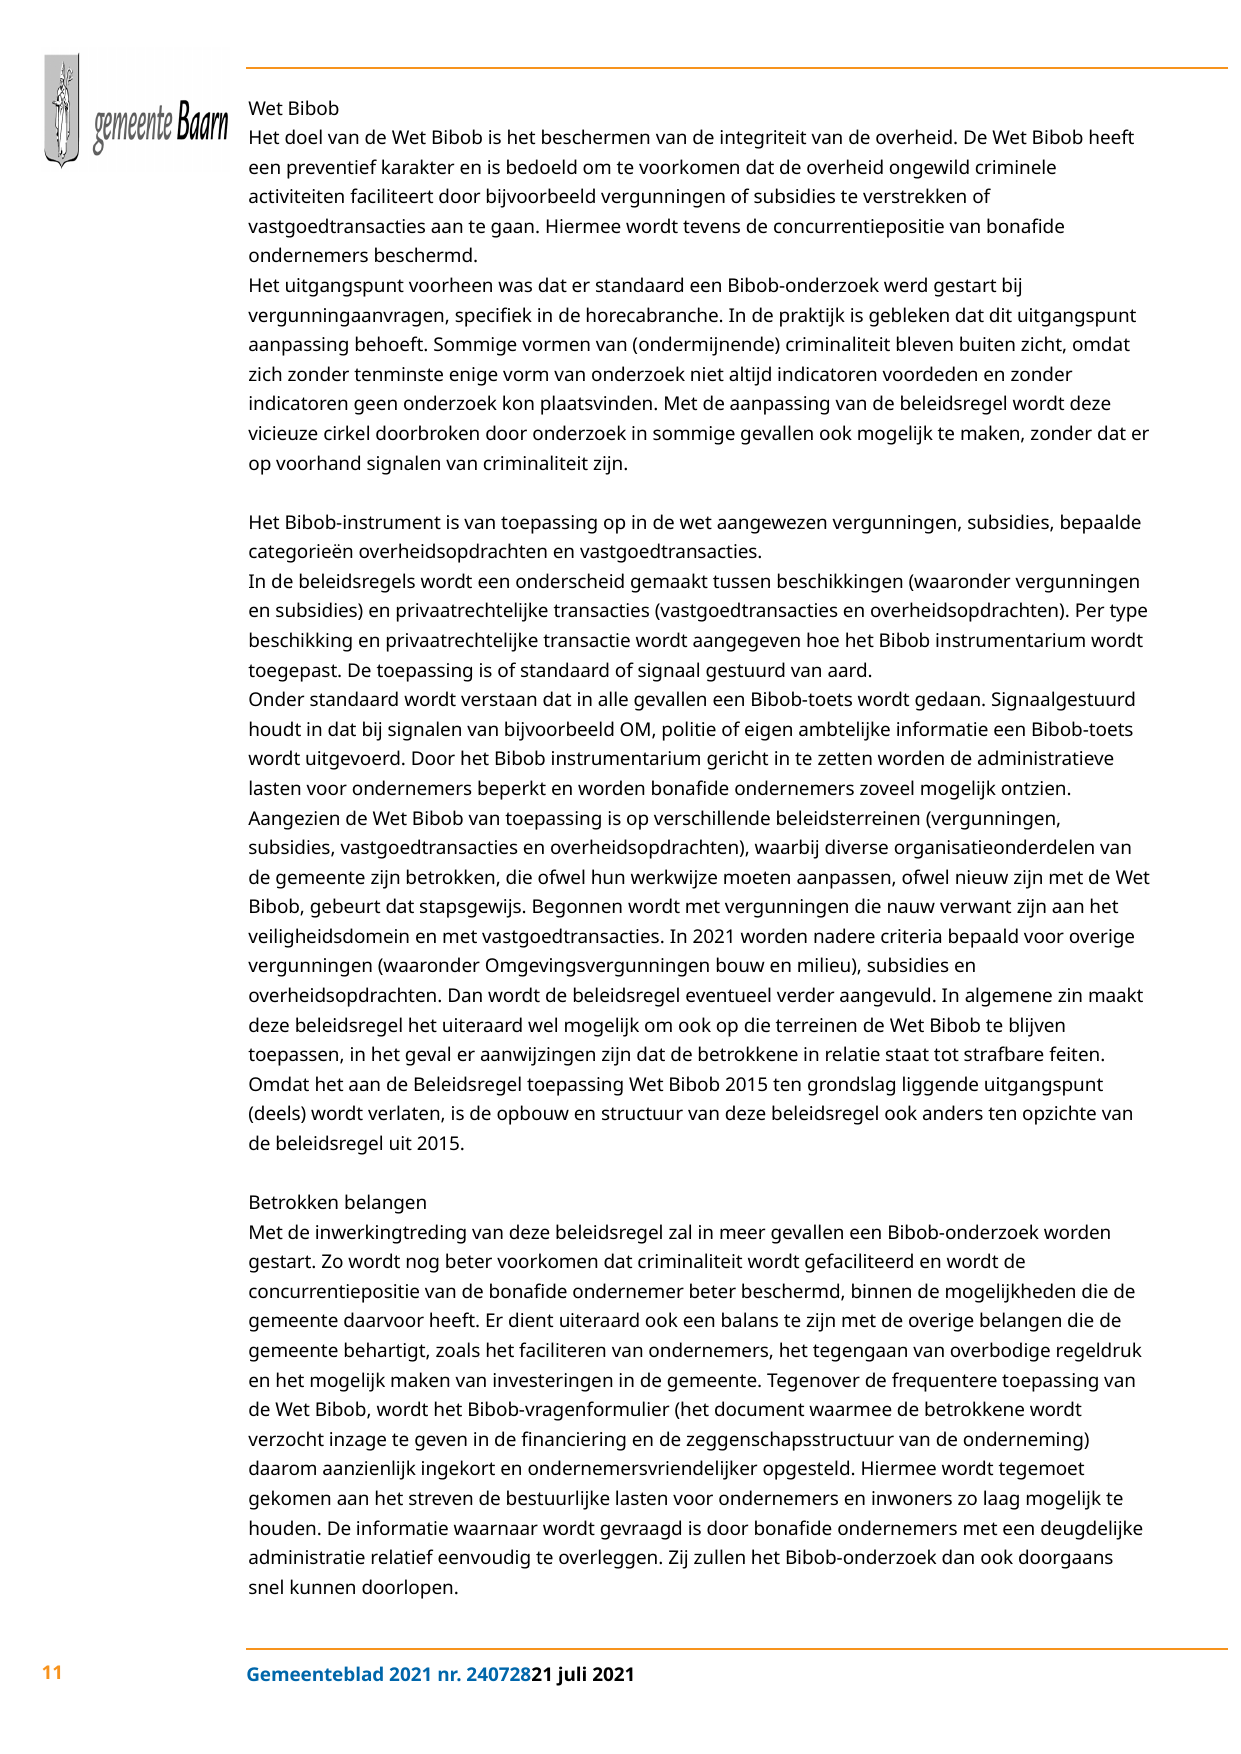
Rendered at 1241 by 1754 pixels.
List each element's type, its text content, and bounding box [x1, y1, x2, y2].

text Wet Bibob [248, 95, 1152, 121]
text Het Bibob-instrument is van toepassing op in de wet aangewezen vergunningen, subsidies, bepaalde categorieën overheidsopdrachten en vastgoedtransacties. [248, 509, 1152, 564]
picture [41, 47, 231, 172]
text In de beleidsregels wordt een onderscheid gemaakt tussen beschikkingen (waaronder vergunningen en subsidies) en privaatrechtelijke transacties (vastgoedtransacties en overheidsopdrachten). Per type beschikking en privaatrechtelijke transactie wordt aangegeven hoe het Bibob instrumentarium wordt toegepast. De toepassing is of standaard of signaal gestuurd van aard. [248, 568, 1152, 683]
text Met de inwerkingtreding van deze beleidsregel zal in meer gevallen een Bibob-onderzoek worden gestart. Zo wordt nog beter voorkomen dat criminaliteit wordt gefaciliteerd en wordt de concurrentiepositie van de bonafide ondernemer beter beschermd, binnen de mogelijkheden die de gemeente daarvoor heeft. Er dient uiteraard ook een balans te zijn met de overige belangen die de gemeente behartigt, zoals het faciliteren van ondernemers, het tegengaan van overbodige regeldruk en het mogelijk maken van investeringen in de gemeente. Tegenover de frequentere toepassing van de Wet Bibob, wordt het Bibob-vragenformulier (het document waarmee de betrokkene wordt verzocht inzage te geven in de financiering en de zeggenschapsstructuur van de onderneming) daarom aanzienlijk ingekort en ondernemersvriendelijker opgesteld. Hiermee wordt tegemoet gekomen aan het streven de bestuurlijke lasten voor ondernemers en inwoners zo laag mogelijk te houden. De informatie waarnaar wordt gevraagd is door bonafide ondernemers met een deugdelijke administratie relatief eenvoudig te overleggen. Zij zullen het Bibob-onderzoek dan ook doorgaans snel kunnen doorlopen. [248, 1219, 1152, 1600]
text Aangezien de Wet Bibob van toepassing is op verschillende beleidsterreinen (vergunningen, subsidies, vastgoedtransacties en overheidsopdrachten), waarbij diverse organisatieonderdelen van de gemeente zijn betrokken, die ofwel hun werkwijze moeten aanpassen, ofwel nieuw zijn met de Wet Bibob, gebeurt dat stapsgewijs. Begonnen wordt met vergunningen die nauw verwant zijn aan het veiligheidsdomein en met vastgoedtransacties. In 2021 worden nadere criteria bepaald voor overige vergunningen (waaronder Omgevingsvergunningen bouw en milieu), subsidies en overheidsopdrachten. Dan wordt de beleidsregel eventueel verder aangevuld. In algemene zin maakt deze beleidsregel het uiteraard wel mogelijk om ook op die terreinen de Wet Bibob te blijven toepassen, in het geval er aanwijzingen zijn dat de betrokkene in relatie staat tot strafbare feiten. [248, 805, 1152, 1067]
text Betrokken belangen [248, 1189, 1152, 1215]
text Omdat het aan de Beleidsregel toepassing Wet Bibob 2015 ten grondslag liggende uitgangspunt (deels) wordt verlaten, is de opbouw en structuur van deze beleidsregel ook anders ten opzichte van de beleidsregel uit 2015. [248, 1071, 1152, 1156]
text Het doel van de Wet Bibob is het beschermen van de integriteit van de overheid. De Wet Bibob heeft een preventief karakter en is bedoeld om te voorkomen dat de overheid ongewild criminele activiteiten faciliteert door bijvoorbeeld vergunningen of subsidies te verstrekken of vastgoedtransacties aan te gaan. Hiermee wordt tevens de concurrentiepositie van bonafide ondernemers beschermd. [248, 124, 1152, 268]
text Het uitgangspunt voorheen was dat er standaard een Bibob-onderzoek werd gestart bij vergunningaanvragen, specifiek in de horecabranche. In de praktijk is gebleken dat dit uitgangspunt aanpassing behoeft. Sommige vormen van (ondermijnende) criminaliteit bleven buiten zicht, omdat zich zonder tenminste enige vorm van onderzoek niet altijd indicatoren voordeden en zonder indicatoren geen onderzoek kon plaatsvinden. Met de aanpassing van de beleidsregel wordt deze vicieuze cirkel doorbroken door onderzoek in sommige gevallen ook mogelijk te maken, zonder dat er op voorhand signalen van criminaliteit zijn. [248, 272, 1152, 476]
text Onder standaard wordt verstaan dat in alle gevallen een Bibob-toets wordt gedaan. Signaalgestuurd houdt in dat bij signalen van bijvoorbeeld OM, politie of eigen ambtelijke informatie een Bibob-toets wordt uitgevoerd. Door het Bibob instrumentarium gericht in te zetten worden de administratieve lasten voor ondernemers beperkt en worden bonafide ondernemers zoveel mogelijk ontzien. [248, 686, 1152, 801]
